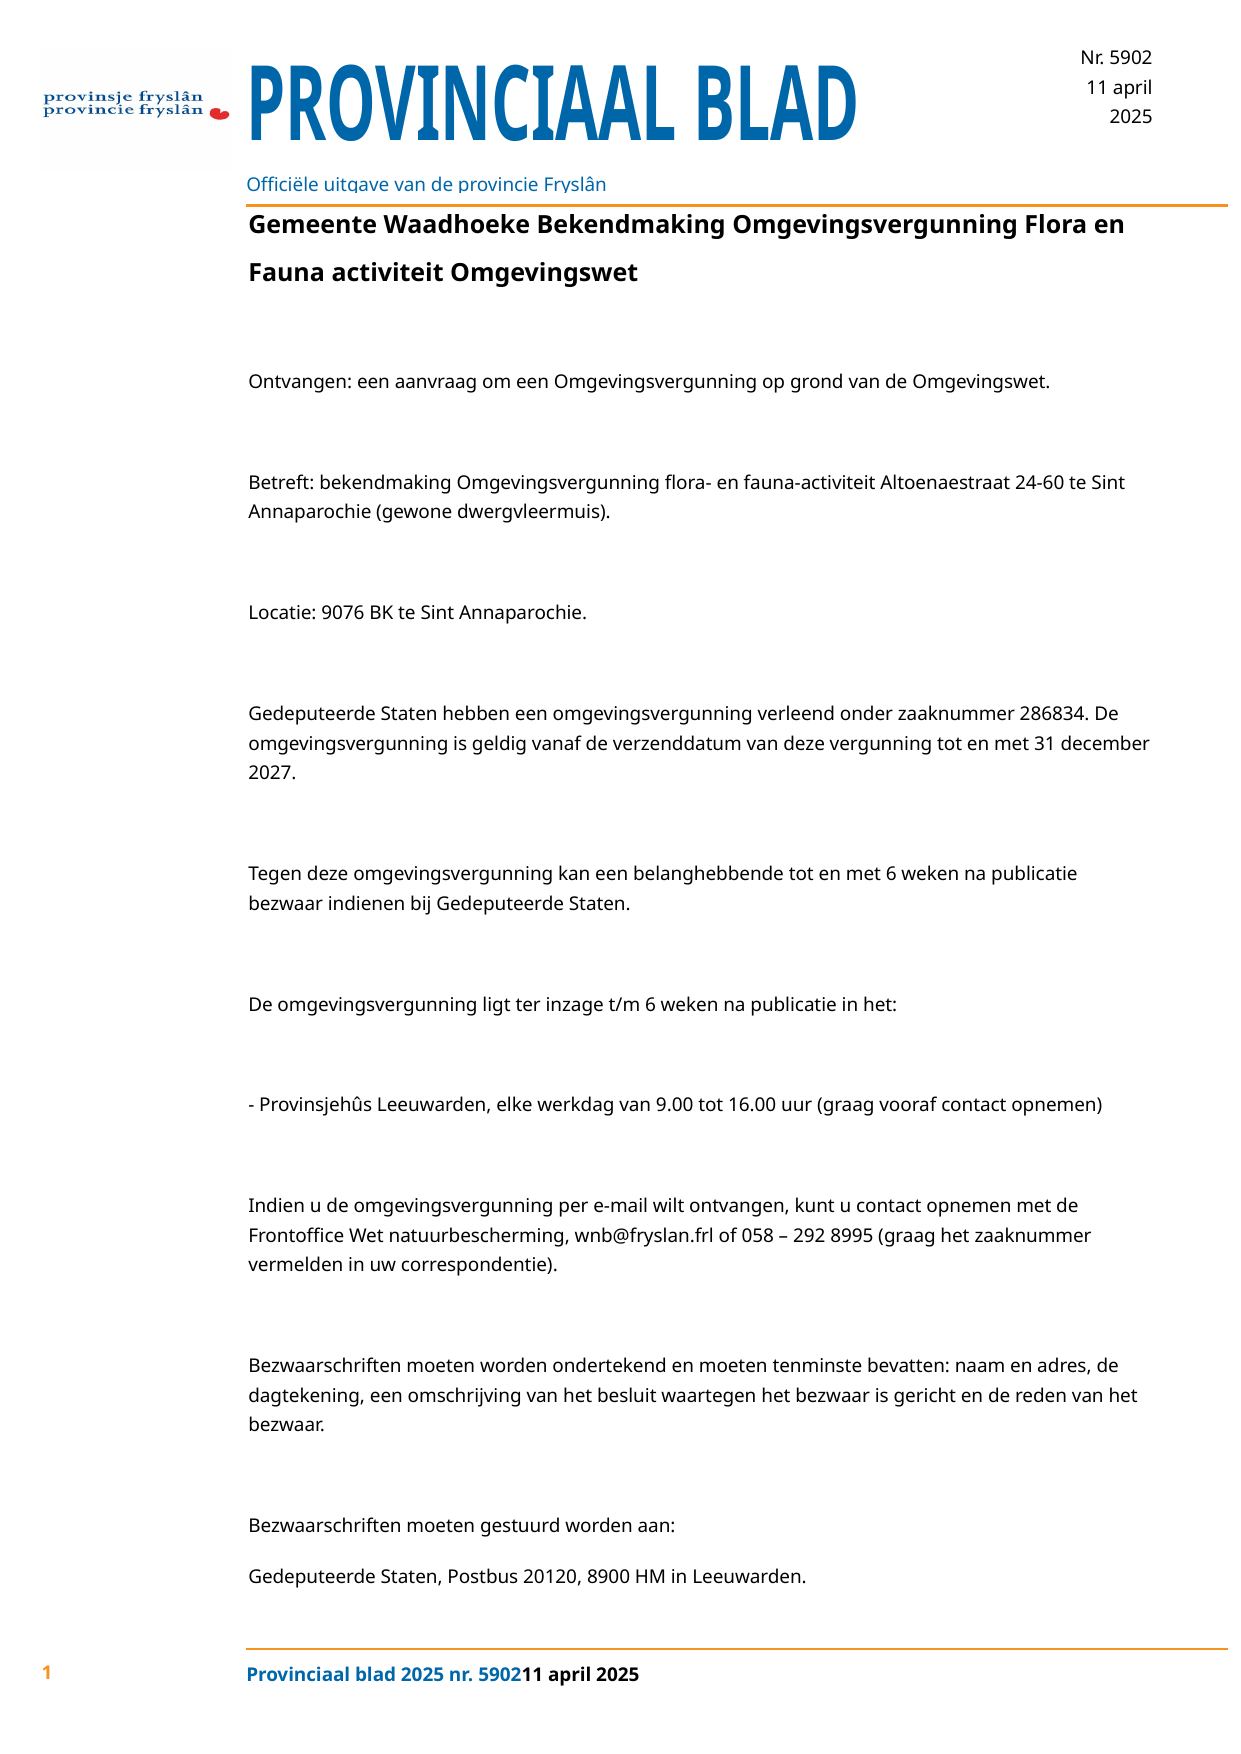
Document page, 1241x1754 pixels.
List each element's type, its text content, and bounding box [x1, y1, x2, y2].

text De omgevingsvergunning ligt ter inzage t/m 6 weken na publicatie in het: [248, 991, 1152, 1017]
text Locatie: 9076 BK te Sint Annaparochie. [248, 599, 1152, 625]
picture [41, 47, 231, 172]
text Bezwaarschriften moeten worden ondertekend en moeten tenminste bevatten: naam en adres, de dagtekening, een omschrijving van het besluit waartegen het bezwaar is gericht en de reden van het bezwaar. [248, 1352, 1152, 1437]
text Gedeputeerde Staten hebben een omgevingsvergunning verleend onder zaaknummer 286834. De omgevingsvergunning is geldig vanaf de verzenddatum van deze vergunning tot en met 31 december 2027. [248, 700, 1152, 785]
text Gedeputeerde Staten, Postbus 20120, 8900 HM in Leeuwarden. [248, 1563, 1152, 1589]
text Indien u de omgevingsvergunning per e-mail wilt ontvangen, kunt u contact opnemen met de Frontoffice Wet natuurbescherming, wnb@fryslan.frl of 058 – 292 8995 (graag het zaaknummer vermelden in uw correspondentie). [248, 1192, 1152, 1277]
text Gemeente Waadhoeke Bekendmaking Omgevingsvergunning Flora en Fauna activiteit Omgevingswet [248, 207, 1152, 288]
text Ontvangen: een aanvraag om een Omgevingsvergunning op grond van de Omgevingswet. [248, 368, 1152, 394]
text - Provinsjehûs Leeuwarden, elke werkdag van 9.00 tot 16.00 uur (graag vooraf contact opnemen) [248, 1092, 1152, 1117]
text Tegen deze omgevingsvergunning kan een belanghebbende tot en met 6 weken na publicatie bezwaar indienen bij Gedeputeerde Staten. [248, 860, 1152, 916]
text Betreft: bekendmaking Omgevingsvergunning flora- en fauna-activiteit Altoenaestraat 24-60 te Sint Annaparochie (gewone dwergvleermuis). [248, 469, 1152, 524]
text Bezwaarschriften moeten gestuurd worden aan: [248, 1512, 1152, 1538]
